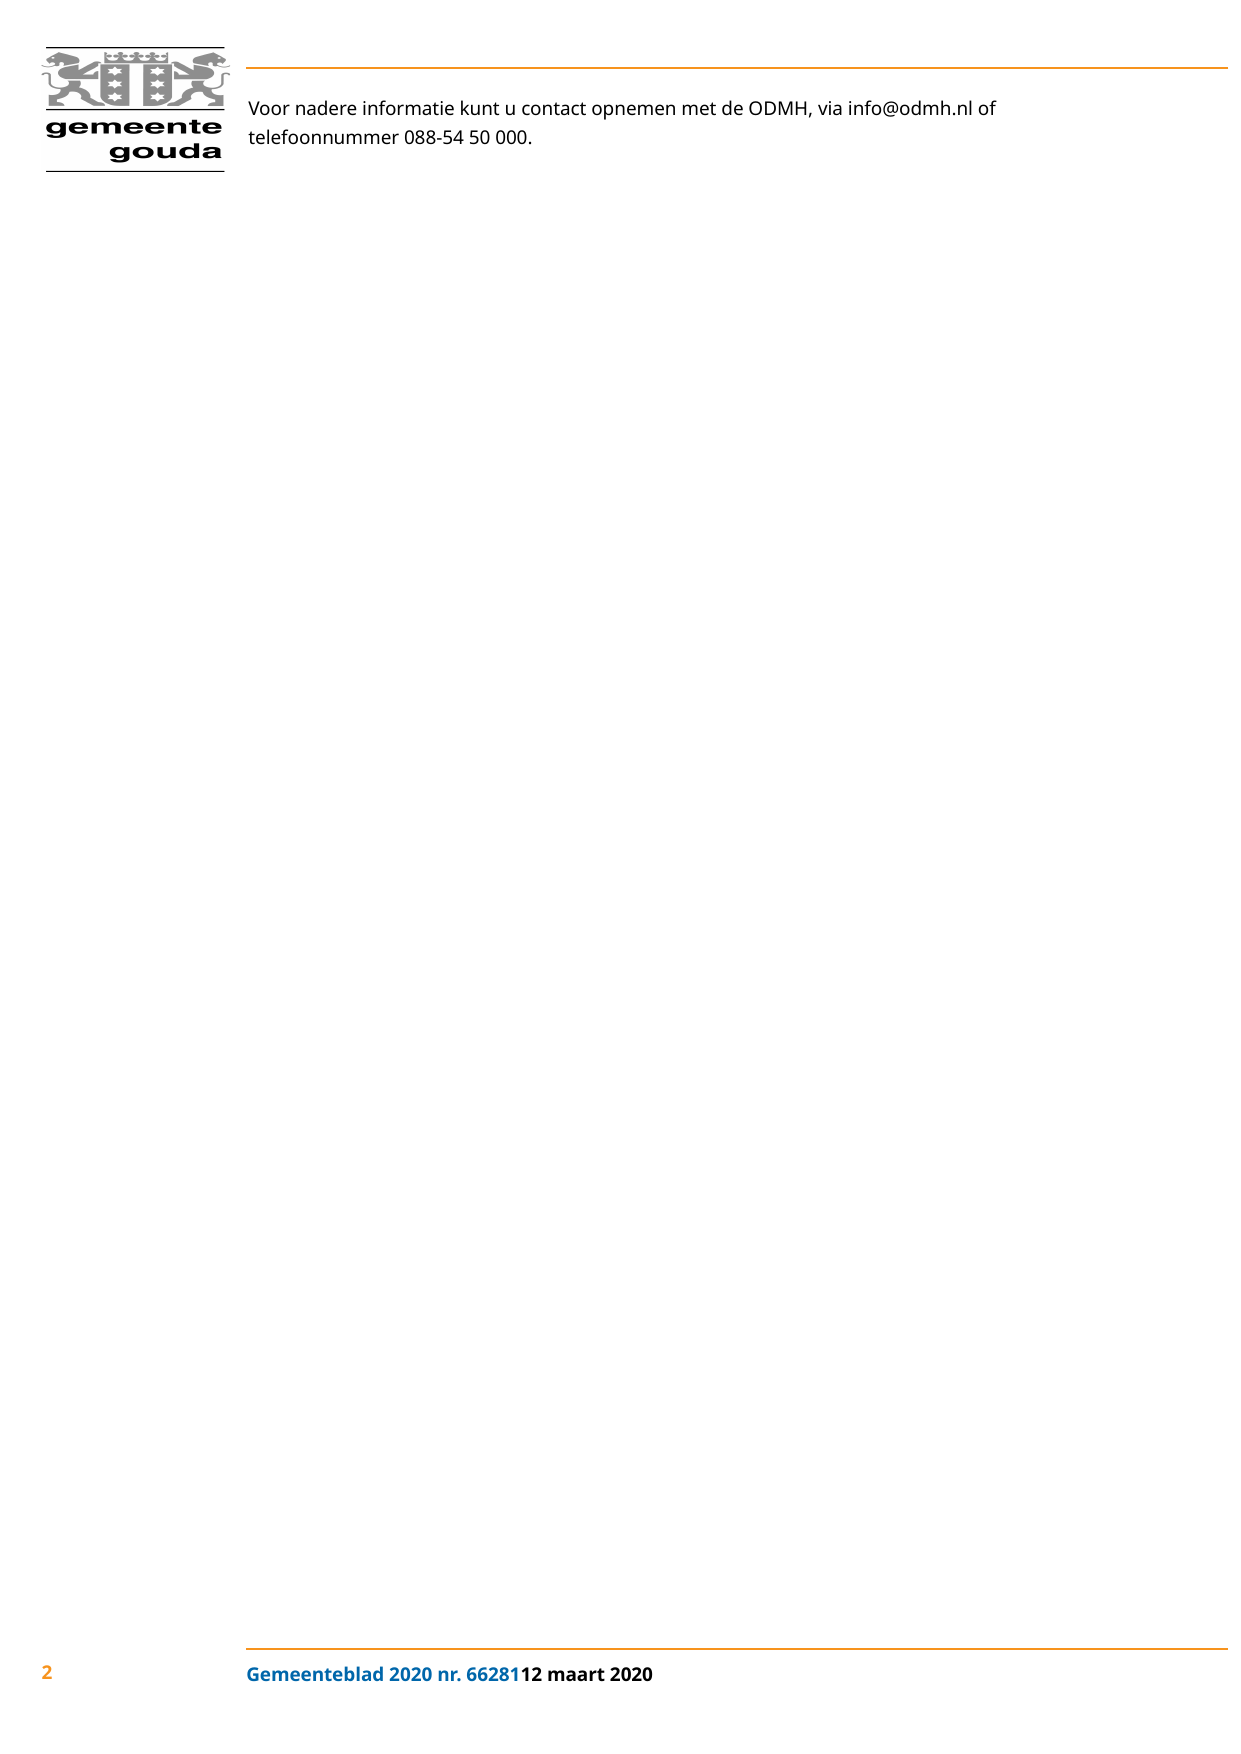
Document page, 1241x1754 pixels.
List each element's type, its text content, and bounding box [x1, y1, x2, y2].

picture [41, 47, 231, 172]
text Voor nadere informatie kunt u contact opnemen met de ODMH, via info@odmh.nl of telefoonnummer 088-54 50 000. [248, 95, 1152, 150]
